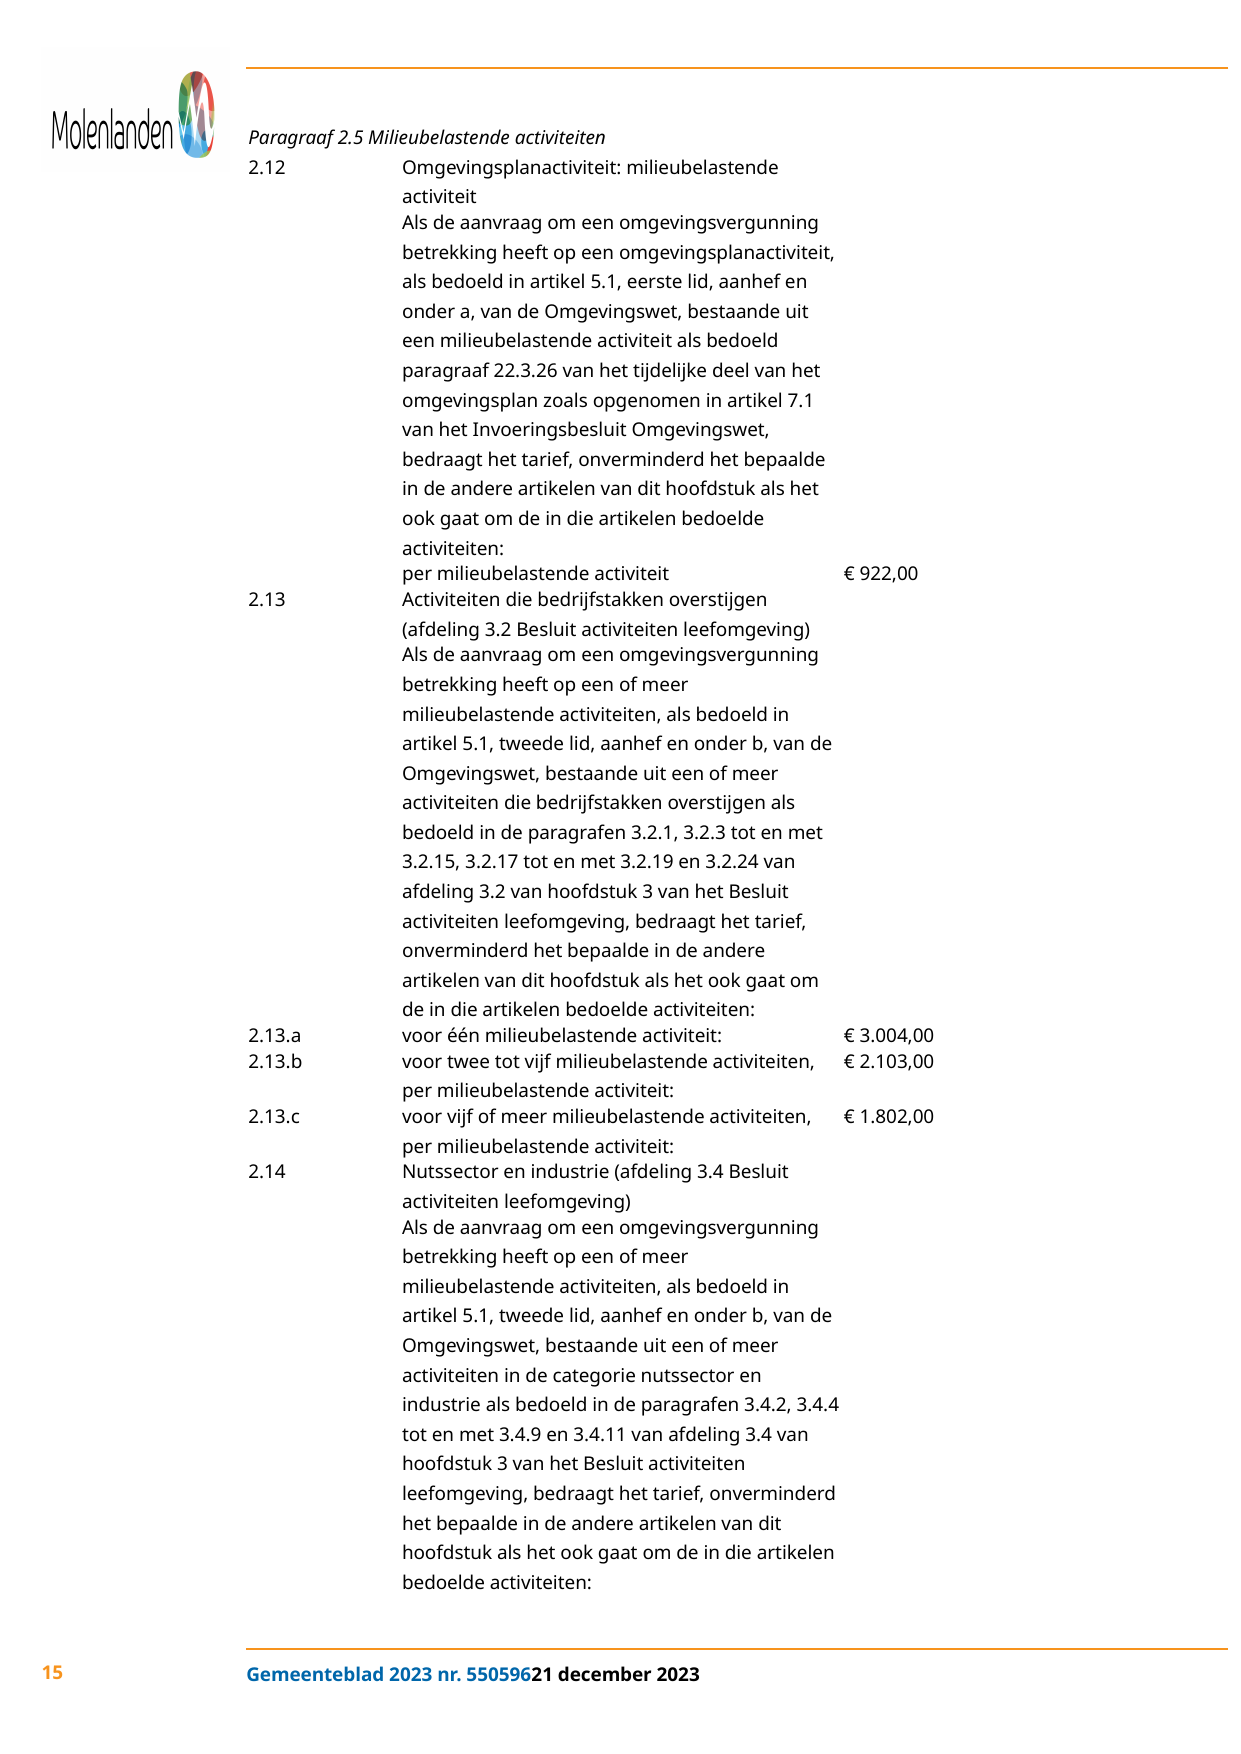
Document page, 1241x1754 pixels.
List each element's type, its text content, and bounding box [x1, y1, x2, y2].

table_cell [248, 1214, 402, 1595]
table_cell [248, 561, 402, 586]
table_cell Nutssector en industrie (afdeling 3.4 Besluit activiteiten leefomgeving) [402, 1159, 844, 1214]
table_cell 2.13.c [248, 1103, 402, 1159]
table_header [844, 154, 1152, 209]
table_cell per milieubelastende activiteit [402, 561, 844, 586]
table_cell [844, 1214, 1152, 1595]
table_cell [248, 642, 402, 1022]
table_cell voor vijf of meer milieubelastende activiteiten, per milieubelastende activiteit: [402, 1103, 844, 1159]
table_cell voor twee tot vijf milieubelastende activiteiten, per milieubelastende activiteit: [402, 1048, 844, 1103]
table_cell 2.13 [248, 586, 402, 642]
table_header Omgevingsplanactiviteit: milieubelastende activiteit [402, 154, 844, 209]
picture [41, 47, 231, 172]
table_cell voor één milieubelastende activiteit: [402, 1022, 844, 1048]
table_header 2.12 [248, 154, 402, 209]
table_cell € 3.004,00 [844, 1022, 1152, 1048]
table_cell [844, 209, 1152, 561]
text Paragraaf 2.5 Milieubelastende activiteiten [248, 124, 1152, 150]
table_cell Als de aanvraag om een omgevingsvergunning betrekking heeft op een of meer milieubelastende activiteiten, als bedoeld in artikel 5.1, tweede lid, aanhef en onder b, van de Omgevingswet, bestaande uit een of meer activiteiten die bedrijfstakken overstijgen als bedoeld in de paragrafen 3.2.1, 3.2.3 tot en met 3.2.15, 3.2.17 tot en met 3.2.19 en 3.2.24 van afdeling 3.2 van hoofdstuk 3 van het Besluit activiteiten leefomgeving, bedraagt het tarief, onverminderd het bepaalde in de andere artikelen van dit hoofdstuk als het ook gaat om de in die artikelen bedoelde activiteiten: [402, 642, 844, 1022]
table_cell Als de aanvraag om een omgevingsvergunning betrekking heeft op een of meer milieubelastende activiteiten, als bedoeld in artikel 5.1, tweede lid, aanhef en onder b, van de Omgevingswet, bestaande uit een of meer activiteiten in de categorie nutssector en industrie als bedoeld in de paragrafen 3.4.2, 3.4.4 tot en met 3.4.9 en 3.4.11 van afdeling 3.4 van hoofdstuk 3 van het Besluit activiteiten leefomgeving, bedraagt het tarief, onverminderd het bepaalde in de andere artikelen van dit hoofdstuk als het ook gaat om de in die artikelen bedoelde activiteiten: [402, 1214, 844, 1595]
table_cell [844, 1159, 1152, 1214]
table_cell 2.13.a [248, 1022, 402, 1048]
table_cell 2.14 [248, 1159, 402, 1214]
table_cell € 1.802,00 [844, 1103, 1152, 1159]
table_cell € 2.103,00 [844, 1048, 1152, 1103]
table_cell Activiteiten die bedrijfstakken overstijgen (afdeling 3.2 Besluit activiteiten leefomgeving) [402, 586, 844, 642]
table_cell 2.13.b [248, 1048, 402, 1103]
table_cell € 922,00 [844, 561, 1152, 586]
table_cell [844, 586, 1152, 642]
table_cell [248, 209, 402, 561]
table_cell Als de aanvraag om een omgevingsvergunning betrekking heeft op een omgevingsplanactiviteit, als bedoeld in artikel 5.1, eerste lid, aanhef en onder a, van de Omgevingswet, bestaande uit een milieubelastende activiteit als bedoeld paragraaf 22.3.26 van het tijdelijke deel van het omgevingsplan zoals opgenomen in artikel 7.1 van het Invoeringsbesluit Omgevingswet, bedraagt het tarief, onverminderd het bepaalde in de andere artikelen van dit hoofdstuk als het ook gaat om de in die artikelen bedoelde activiteiten: [402, 209, 844, 561]
table_cell [844, 642, 1152, 1022]
